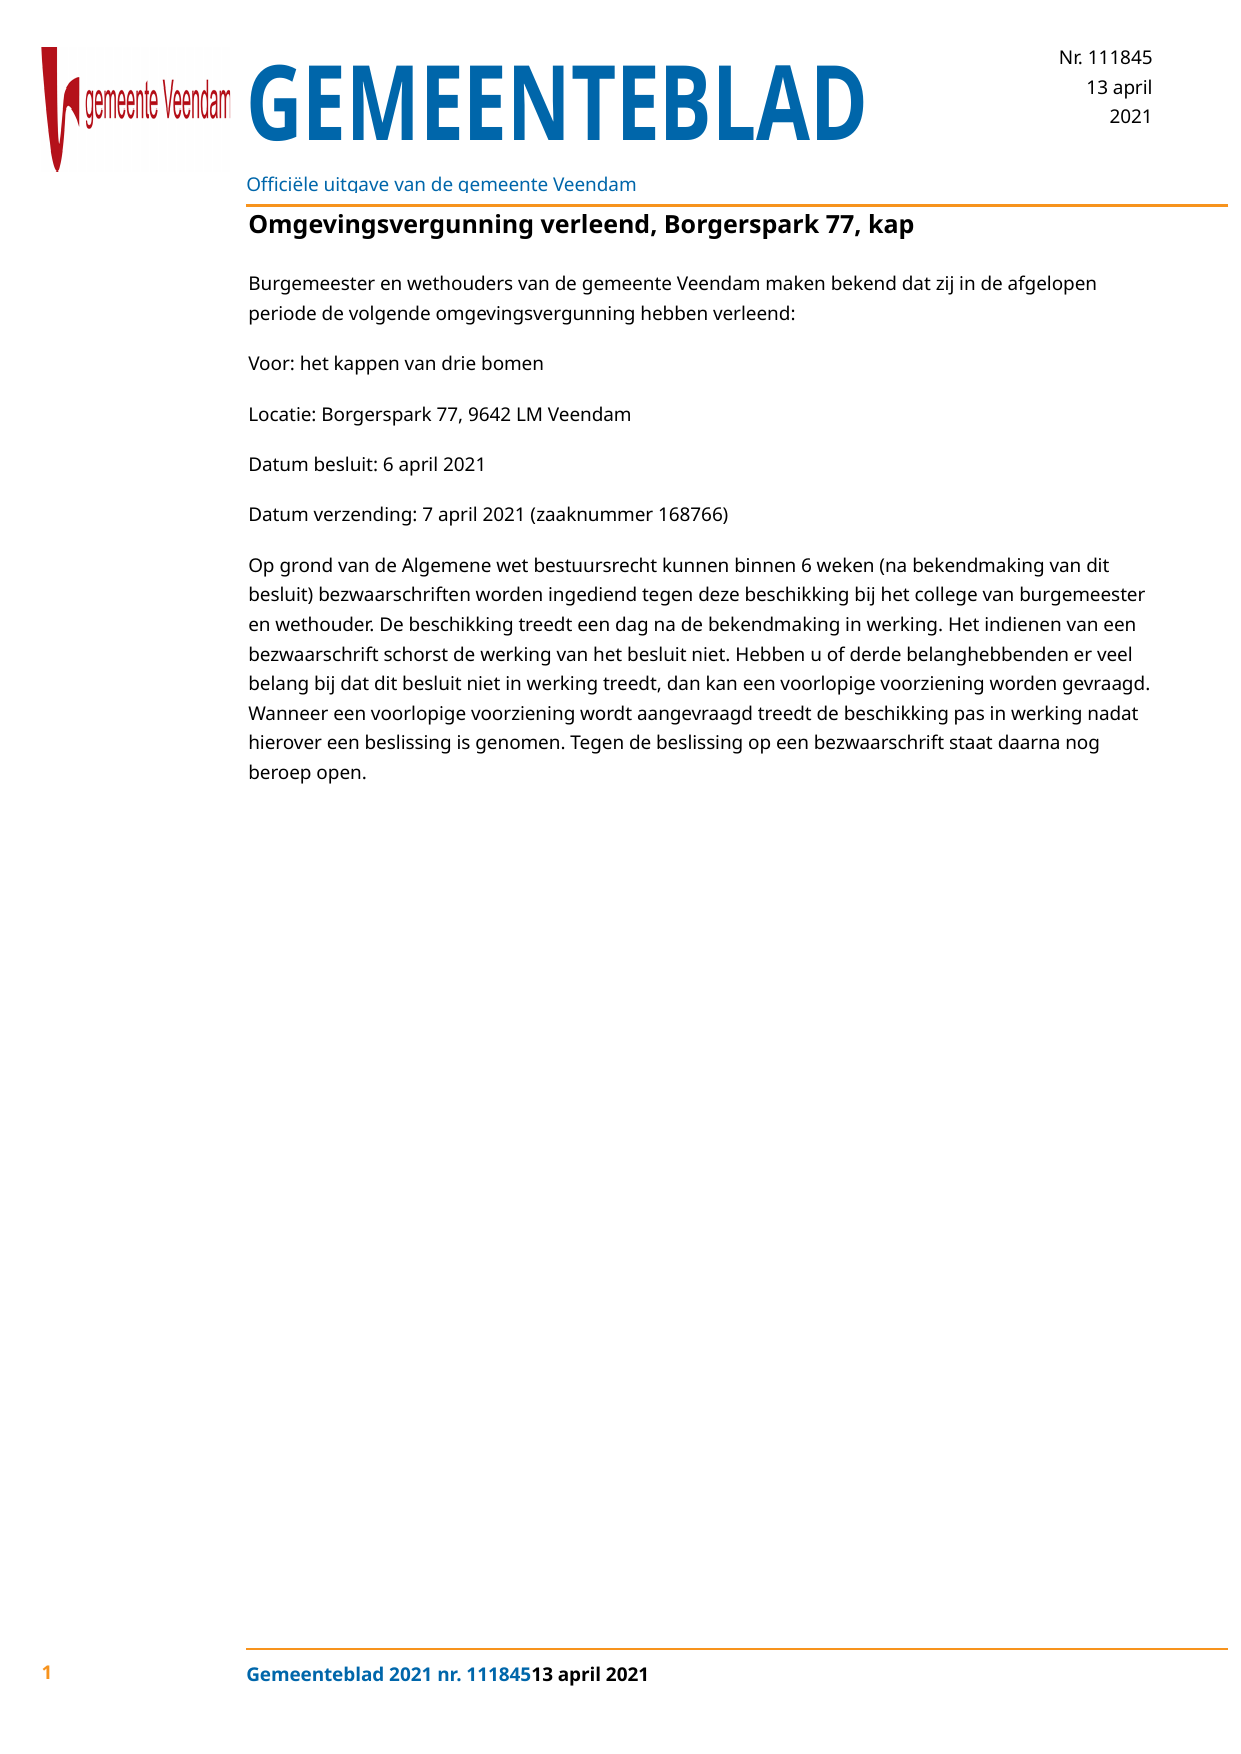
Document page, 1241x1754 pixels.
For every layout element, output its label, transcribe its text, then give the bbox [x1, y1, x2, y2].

text Datum verzending: 7 april 2021 (zaaknummer 168766) [248, 502, 1152, 527]
text Datum besluit: 6 april 2021 [248, 451, 1152, 477]
text Omgevingsvergunning verleend, Borgerspark 77, kap [248, 207, 1152, 241]
text Op grond van de Algemene wet bestuursrecht kunnen binnen 6 weken (na bekendmaking van dit besluit) bezwaarschriften worden ingediend tegen deze beschikking bij het college van burgemeester en wethouder. De beschikking treedt een dag na de bekendmaking in werking. Het indienen van een bezwaarschrift schorst de werking van het besluit niet. Hebben u of derde belanghebbenden er veel belang bij dat dit besluit niet in werking treedt, dan kan een voorlopige voorziening worden gevraagd. Wanneer een voorlopige voorziening wordt aangevraagd treedt de beschikking pas in werking nadat hierover een beslissing is genomen. Tegen de beslissing op een bezwaarschrift staat daarna nog beroep open. [248, 552, 1152, 785]
picture [41, 47, 231, 172]
text Voor: het kappen van drie bomen [248, 350, 1152, 376]
text Burgemeester en wethouders van de gemeente Veendam maken bekend dat zij in de afgelopen periode de volgende omgevingsvergunning hebben verleend: [248, 270, 1152, 326]
text Locatie: Borgerspark 77, 9642 LM Veendam [248, 401, 1152, 426]
